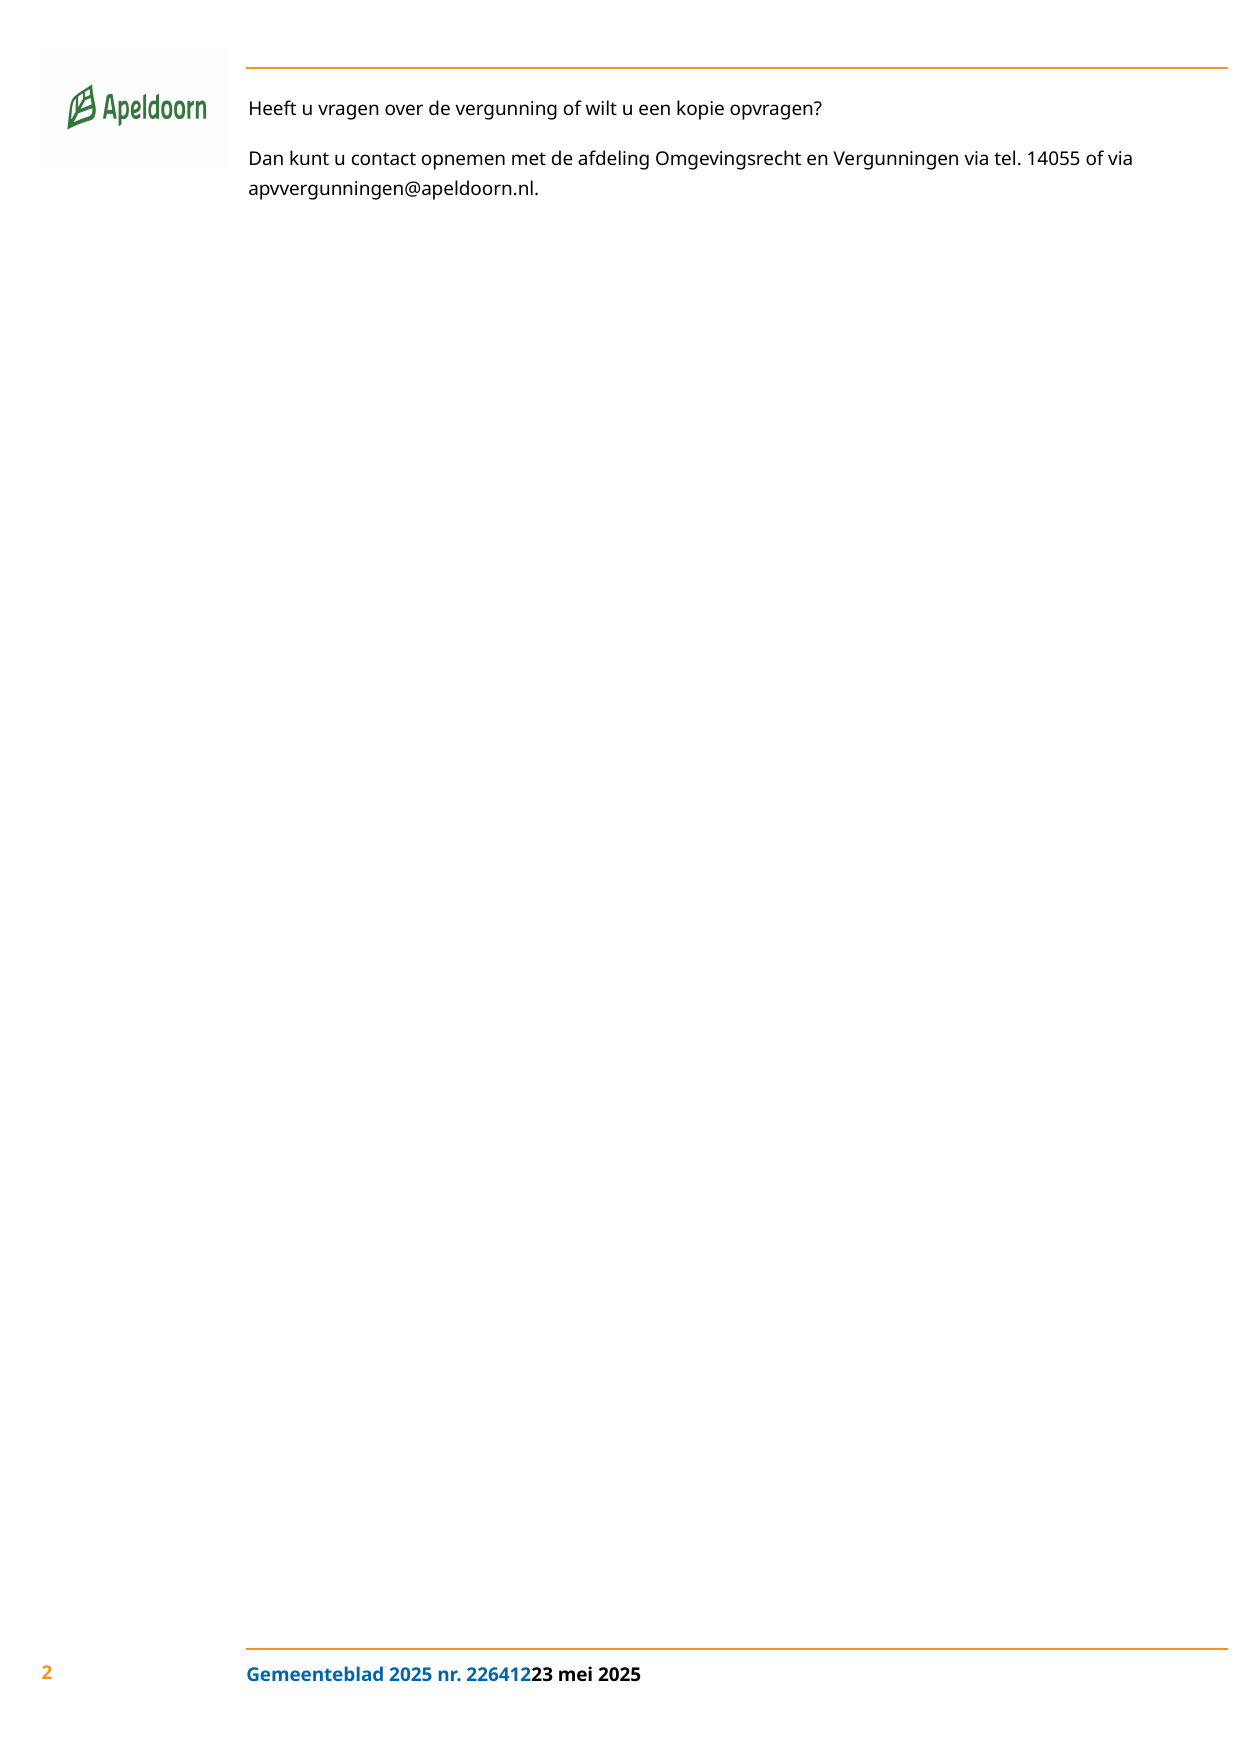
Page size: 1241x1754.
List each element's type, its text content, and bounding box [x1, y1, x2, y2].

picture [41, 47, 231, 172]
text Dan kunt u contact opnemen met de afdeling Omgevingsrecht en Vergunningen via tel. 14055 of via apvvergunningen@apeldoorn.nl. [248, 145, 1152, 201]
text Heeft u vragen over de vergunning of wilt u een kopie opvragen? [248, 95, 1152, 121]
